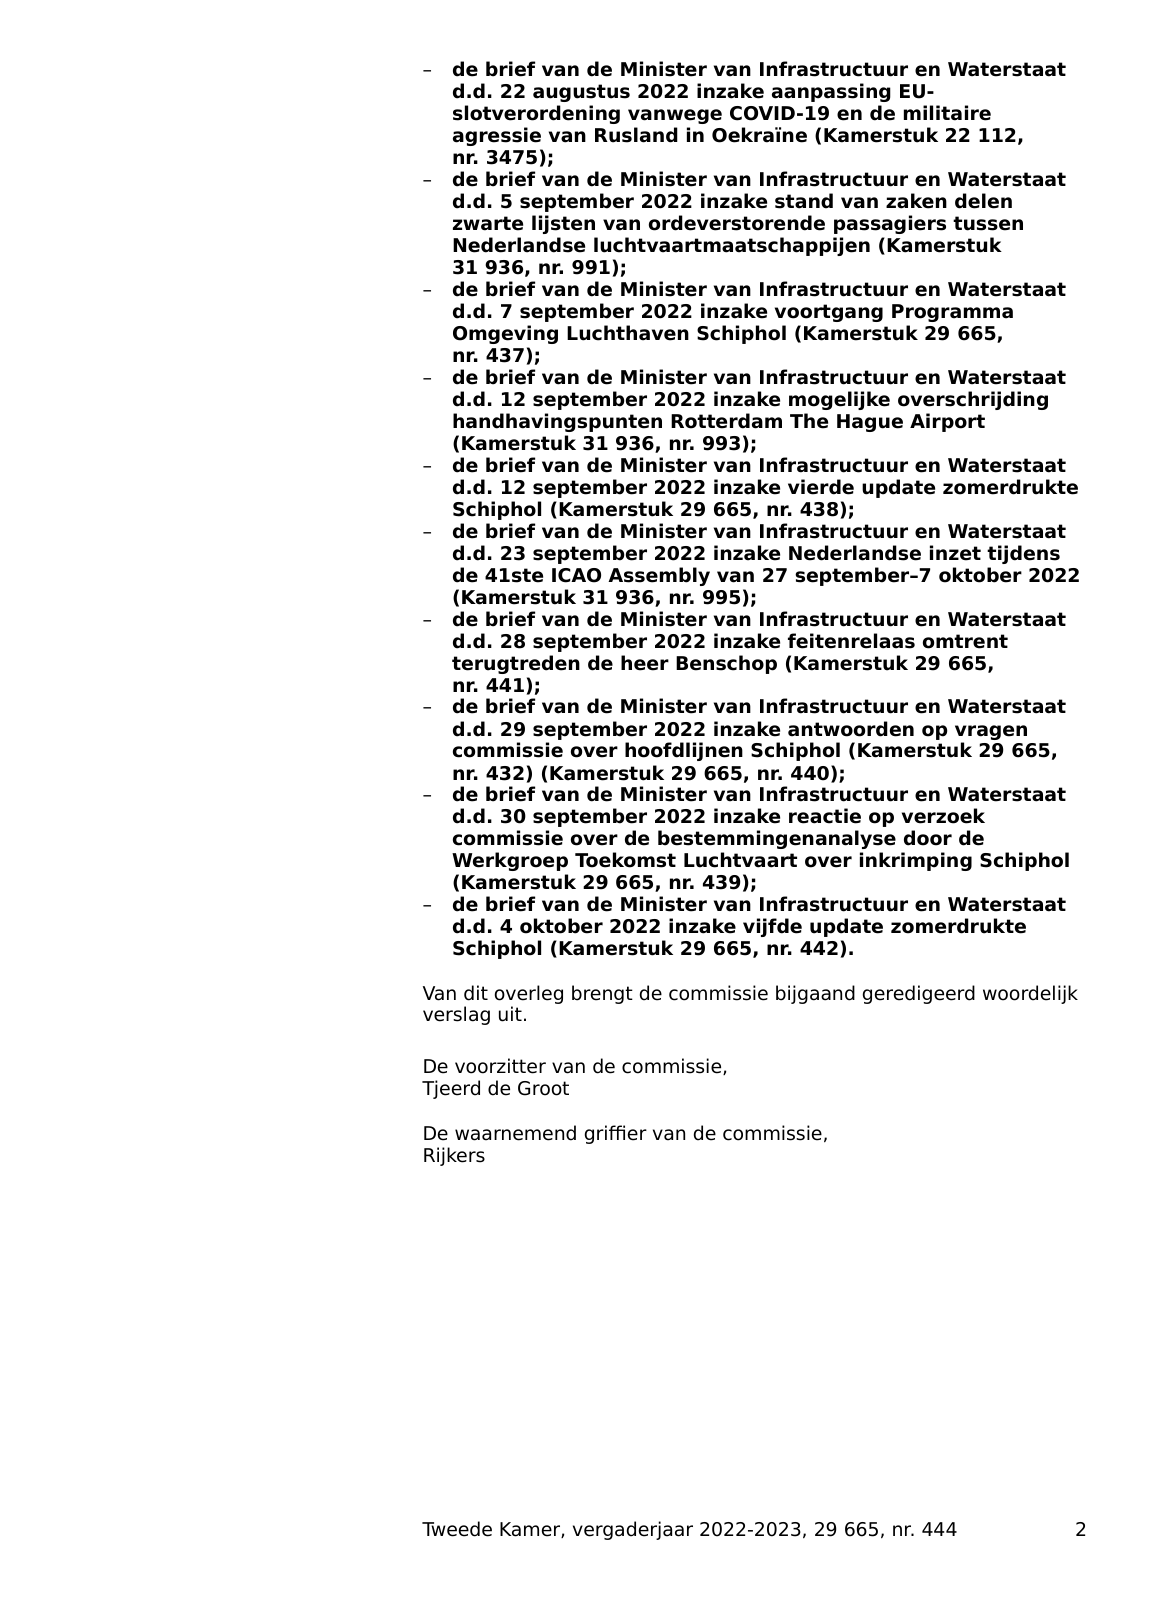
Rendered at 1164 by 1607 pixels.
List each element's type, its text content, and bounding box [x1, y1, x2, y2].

text – de brief van de Minister van Infrastructuur en Waterstaat d.d. 12 september 2022 inzake mogelijke overschrijding handhavingspunten Rotterdam The Hague Airport (Kamerstuk 31 936, nr. 993); [422, 367, 1087, 455]
text – de brief van de Minister van Infrastructuur en Waterstaat d.d. 23 september 2022 inzake Nederlandse inzet tijdens de 41ste ICAO Assembly van 27 september–7 oktober 2022 (Kamerstuk 31 936, nr. 995); [422, 521, 1087, 608]
text – de brief van de Minister van Infrastructuur en Waterstaat d.d. 28 september 2022 inzake feitenrelaas omtrent terugtreden de heer Benschop (Kamerstuk 29 665, nr. 441); [422, 608, 1087, 696]
text De voorzitter van de commissie, Tjeerd de Groot [422, 1056, 1087, 1100]
text – de brief van de Minister van Infrastructuur en Waterstaat d.d. 4 oktober 2022 inzake vijfde update zomerdrukte Schiphol (Kamerstuk 29 665, nr. 442). [422, 894, 1087, 960]
text Van dit overleg brengt de commissie bijgaand geredigeerd woordelijk verslag uit. [422, 982, 1087, 1026]
text – de brief van de Minister van Infrastructuur en Waterstaat d.d. 30 september 2022 inzake reactie op verzoek commissie over de bestemmingenanalyse door de Werkgroep Toekomst Luchtvaart over inkrimping Schiphol (Kamerstuk 29 665, nr. 439); [422, 784, 1087, 894]
text De waarnemend griffier van de commissie, Rijkers [422, 1122, 1087, 1166]
text – de brief van de Minister van Infrastructuur en Waterstaat d.d. 5 september 2022 inzake stand van zaken delen zwarte lijsten van ordeverstorende passagiers tussen Nederlandse luchtvaartmaatschappijen (Kamerstuk 31 936, nr. 991); [422, 169, 1087, 279]
text – de brief van de Minister van Infrastructuur en Waterstaat d.d. 29 september 2022 inzake antwoorden op vragen commissie over hoofdlijnen Schiphol (Kamerstuk 29 665, nr. 432) (Kamerstuk 29 665, nr. 440); [422, 696, 1087, 784]
text – de brief van de Minister van Infrastructuur en Waterstaat d.d. 12 september 2022 inzake vierde update zomerdrukte Schiphol (Kamerstuk 29 665, nr. 438); [422, 455, 1087, 521]
text – de brief van de Minister van Infrastructuur en Waterstaat d.d. 7 september 2022 inzake voortgang Programma Omgeving Luchthaven Schiphol (Kamerstuk 29 665, nr. 437); [422, 279, 1087, 367]
text – de brief van de Minister van Infrastructuur en Waterstaat d.d. 22 augustus 2022 inzake aanpassing EU-slotverordening vanwege COVID-19 en de militaire agressie van Rusland in Oekraïne (Kamerstuk 22 112, nr. 3475); [422, 59, 1087, 169]
